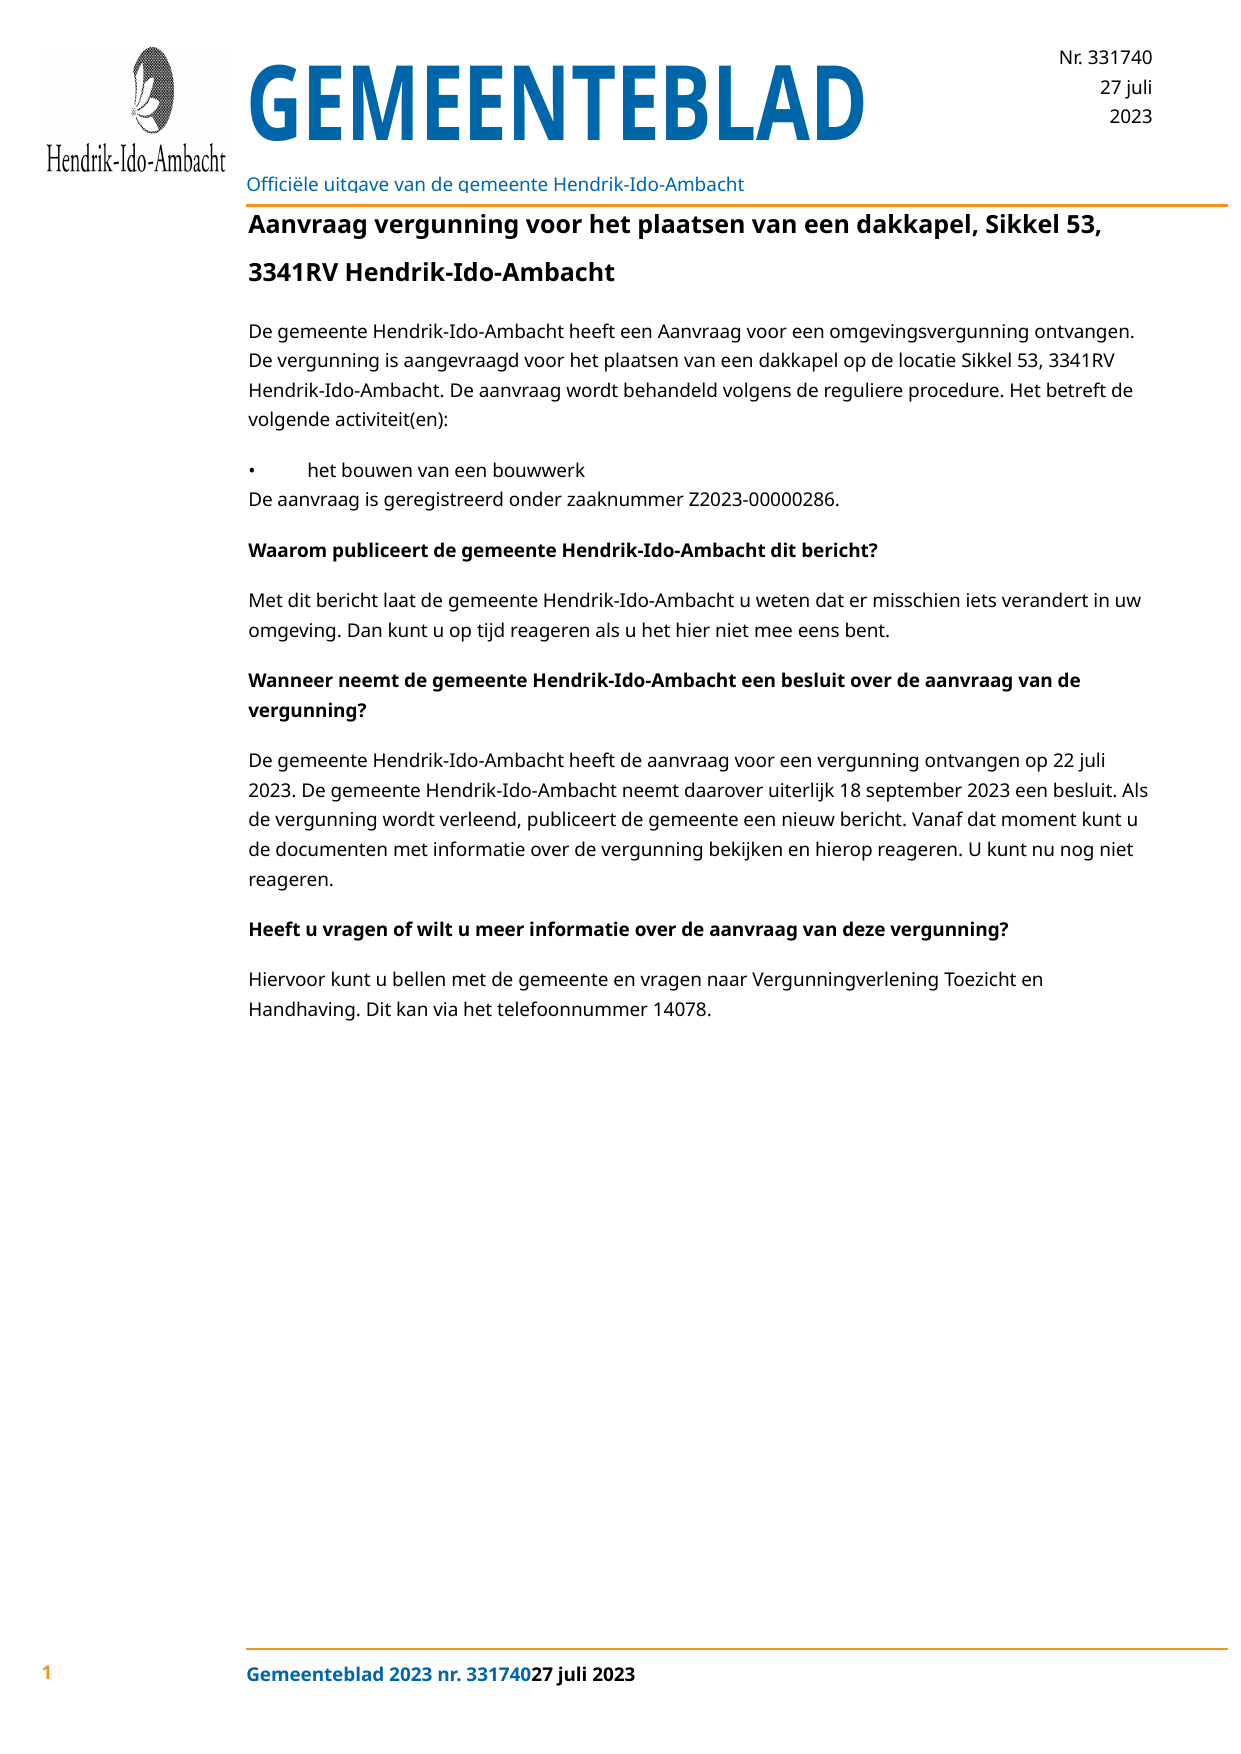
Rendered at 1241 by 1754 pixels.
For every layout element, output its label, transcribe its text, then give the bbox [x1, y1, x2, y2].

list het bouwen van een bouwwerk [248, 457, 1152, 483]
text De gemeente Hendrik-Ido-Ambacht heeft een Aanvraag voor een omgevingsvergunning ontvangen. De vergunning is aangevraagd voor het plaatsen van een dakkapel op de locatie Sikkel 53, 3341RV Hendrik-Ido-Ambacht. De aanvraag wordt behandeld volgens de reguliere procedure. Het betreft de volgende activiteit(en): [248, 318, 1152, 432]
text Hiervoor kunt u bellen met de gemeente en vragen naar Vergunningverlening Toezicht en Handhaving. Dit kan via het telefoonnummer 14078. [248, 967, 1152, 1022]
text Wanneer neemt de gemeente Hendrik-Ido-Ambacht een besluit over de aanvraag van de vergunning? [248, 667, 1152, 723]
text De aanvraag is geregistreerd onder zaaknummer Z2023-00000286. [248, 487, 1152, 512]
text Aanvraag vergunning voor het plaatsen van een dakkapel, Sikkel 53, 3341RV Hendrik-Ido-Ambacht [248, 207, 1152, 288]
text Heeft u vragen of wilt u meer informatie over de aanvraag van deze vergunning? [248, 916, 1152, 942]
text Met dit bericht laat de gemeente Hendrik-Ido-Ambacht u weten dat er misschien iets verandert in uw omgeving. Dan kunt u op tijd reageren als u het hier niet mee eens bent. [248, 587, 1152, 643]
text De gemeente Hendrik-Ido-Ambacht heeft de aanvraag voor een vergunning ontvangen op 22 juli 2023. De gemeente Hendrik-Ido-Ambacht neemt daarover uiterlijk 18 september 2023 een besluit. Als de vergunning wordt verleend, publiceert de gemeente een nieuw bericht. Vanaf dat moment kunt u de documenten met informatie over de vergunning bekijken en hierop reageren. U kunt nu nog niet reageren. [248, 747, 1152, 892]
text Waarom publiceert de gemeente Hendrik-Ido-Ambacht dit bericht? [248, 537, 1152, 563]
picture [41, 47, 231, 172]
